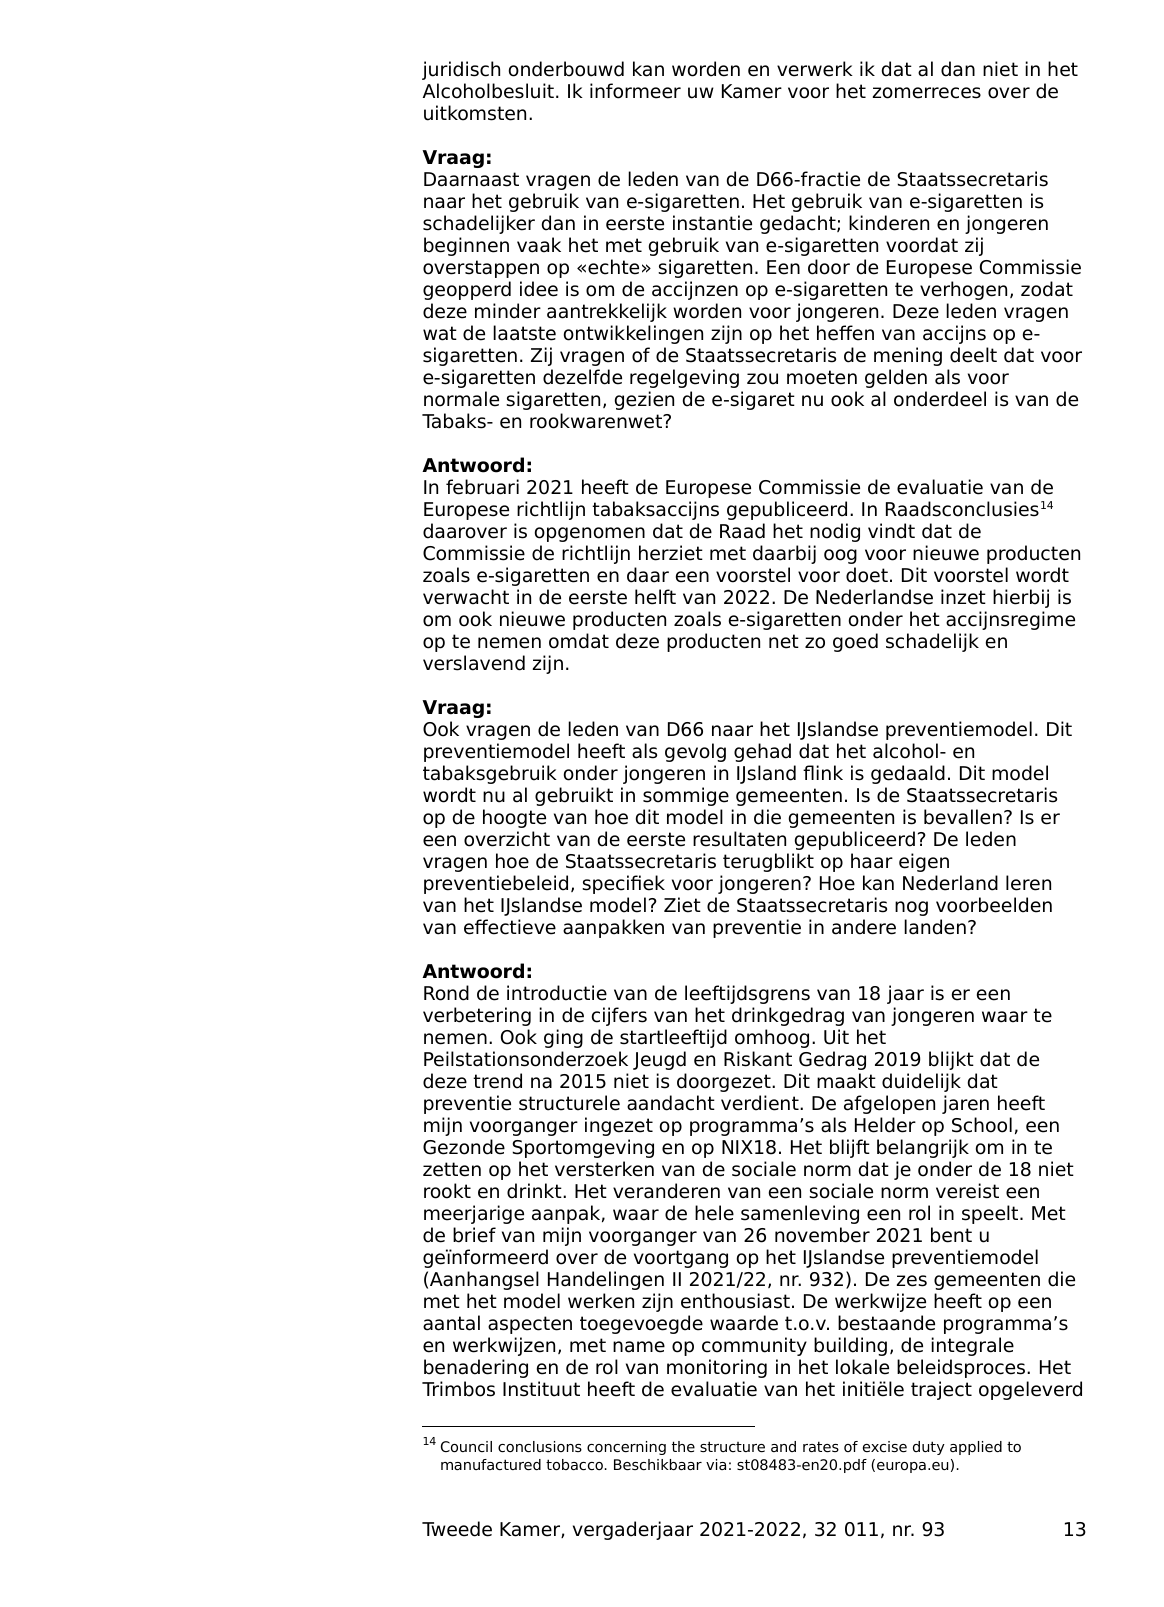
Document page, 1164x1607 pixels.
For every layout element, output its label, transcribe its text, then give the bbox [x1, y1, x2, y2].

text Council conclusions concerning the structure and rates of excise duty applied to manufactured tobacco. Beschikbaar via: st08483-en20.pdf (europa.eu). [422, 1435, 1087, 1474]
subtitle Vraag: [422, 147, 1087, 169]
subtitle Antwoord: [422, 961, 1087, 983]
text juridisch onderbouwd kan worden en verwerk ik dat al dan niet in het Alcoholbesluit. Ik informeer uw Kamer voor het zomerreces over de uitkomsten. [422, 59, 1087, 125]
subtitle Antwoord: [422, 455, 1087, 477]
text In februari 2021 heeft de Europese Commissie de evaluatie van de Europese richtlijn tabaksaccijns gepubliceerd. In Raadsconclusies daarover is opgenomen dat de Raad het nodig vindt dat de Commissie de richtlijn herziet met daarbij oog voor nieuwe producten zoals e-sigaretten en daar een voorstel voor doet. Dit voorstel wordt verwacht in de eerste helft van 2022. De Nederlandse inzet hierbij is om ook nieuwe producten zoals e-sigaretten onder het accijnsregime op te nemen omdat deze producten net zo goed schadelijk en verslavend zijn. [422, 477, 1087, 675]
text Daarnaast vragen de leden van de D66-fractie de Staatssecretaris naar het gebruik van e-sigaretten. Het gebruik van e-sigaretten is schadelijker dan in eerste instantie gedacht; kinderen en jongeren beginnen vaak het met gebruik van e-sigaretten voordat zij overstappen op «echte» sigaretten. Een door de Europese Commissie geopperd idee is om de accijnzen op e-sigaretten te verhogen, zodat deze minder aantrekkelijk worden voor jongeren. Deze leden vragen wat de laatste ontwikkelingen zijn op het heffen van accijns op e-sigaretten. Zij vragen of de Staatssecretaris de mening deelt dat voor e-sigaretten dezelfde regelgeving zou moeten gelden als voor normale sigaretten, gezien de e-sigaret nu ook al onderdeel is van de Tabaks- en rookwarenwet? [422, 169, 1087, 433]
text Ook vragen de leden van D66 naar het IJslandse preventiemodel. Dit preventiemodel heeft als gevolg gehad dat het alcohol- en tabaksgebruik onder jongeren in IJsland flink is gedaald. Dit model wordt nu al gebruikt in sommige gemeenten. Is de Staatssecretaris op de hoogte van hoe dit model in die gemeenten is bevallen? Is er een overzicht van de eerste resultaten gepubliceerd? De leden vragen hoe de Staatssecretaris terugblikt op haar eigen preventiebeleid, specifiek voor jongeren? Hoe kan Nederland leren van het IJslandse model? Ziet de Staatssecretaris nog voorbeelden van effectieve aanpakken van preventie in andere landen? [422, 719, 1087, 939]
subtitle Vraag: [422, 697, 1087, 719]
text Rond de introductie van de leeftijdsgrens van 18 jaar is er een verbetering in de cijfers van het drinkgedrag van jongeren waar te nemen. Ook ging de startleeftijd omhoog. Uit het Peilstationsonderzoek Jeugd en Riskant Gedrag 2019 blijkt dat de deze trend na 2015 niet is doorgezet. Dit maakt duidelijk dat preventie structurele aandacht verdient. De afgelopen jaren heeft mijn voorganger ingezet op programma’s als Helder op School, een Gezonde Sportomgeving en op NIX18. Het blijft belangrijk om in te zetten op het versterken van de sociale norm dat je onder de 18 niet rookt en drinkt. Het veranderen van een sociale norm vereist een meerjarige aanpak, waar de hele samenleving een rol in speelt. Met de brief van mijn voorganger van 26 november 2021 bent u geïnformeerd over de voortgang op het IJslandse preventiemodel (Aanhangsel Handelingen II 2021/22, nr. 932). De zes gemeenten die met het model werken zijn enthousiast. De werkwijze heeft op een aantal aspecten toegevoegde waarde t.o.v. bestaande programma’s en werkwijzen, met name op community building, de integrale benadering en de rol van monitoring in het lokale beleidsproces. Het Trimbos Instituut heeft de evaluatie van het initiële traject opgeleverd [422, 983, 1087, 1401]
